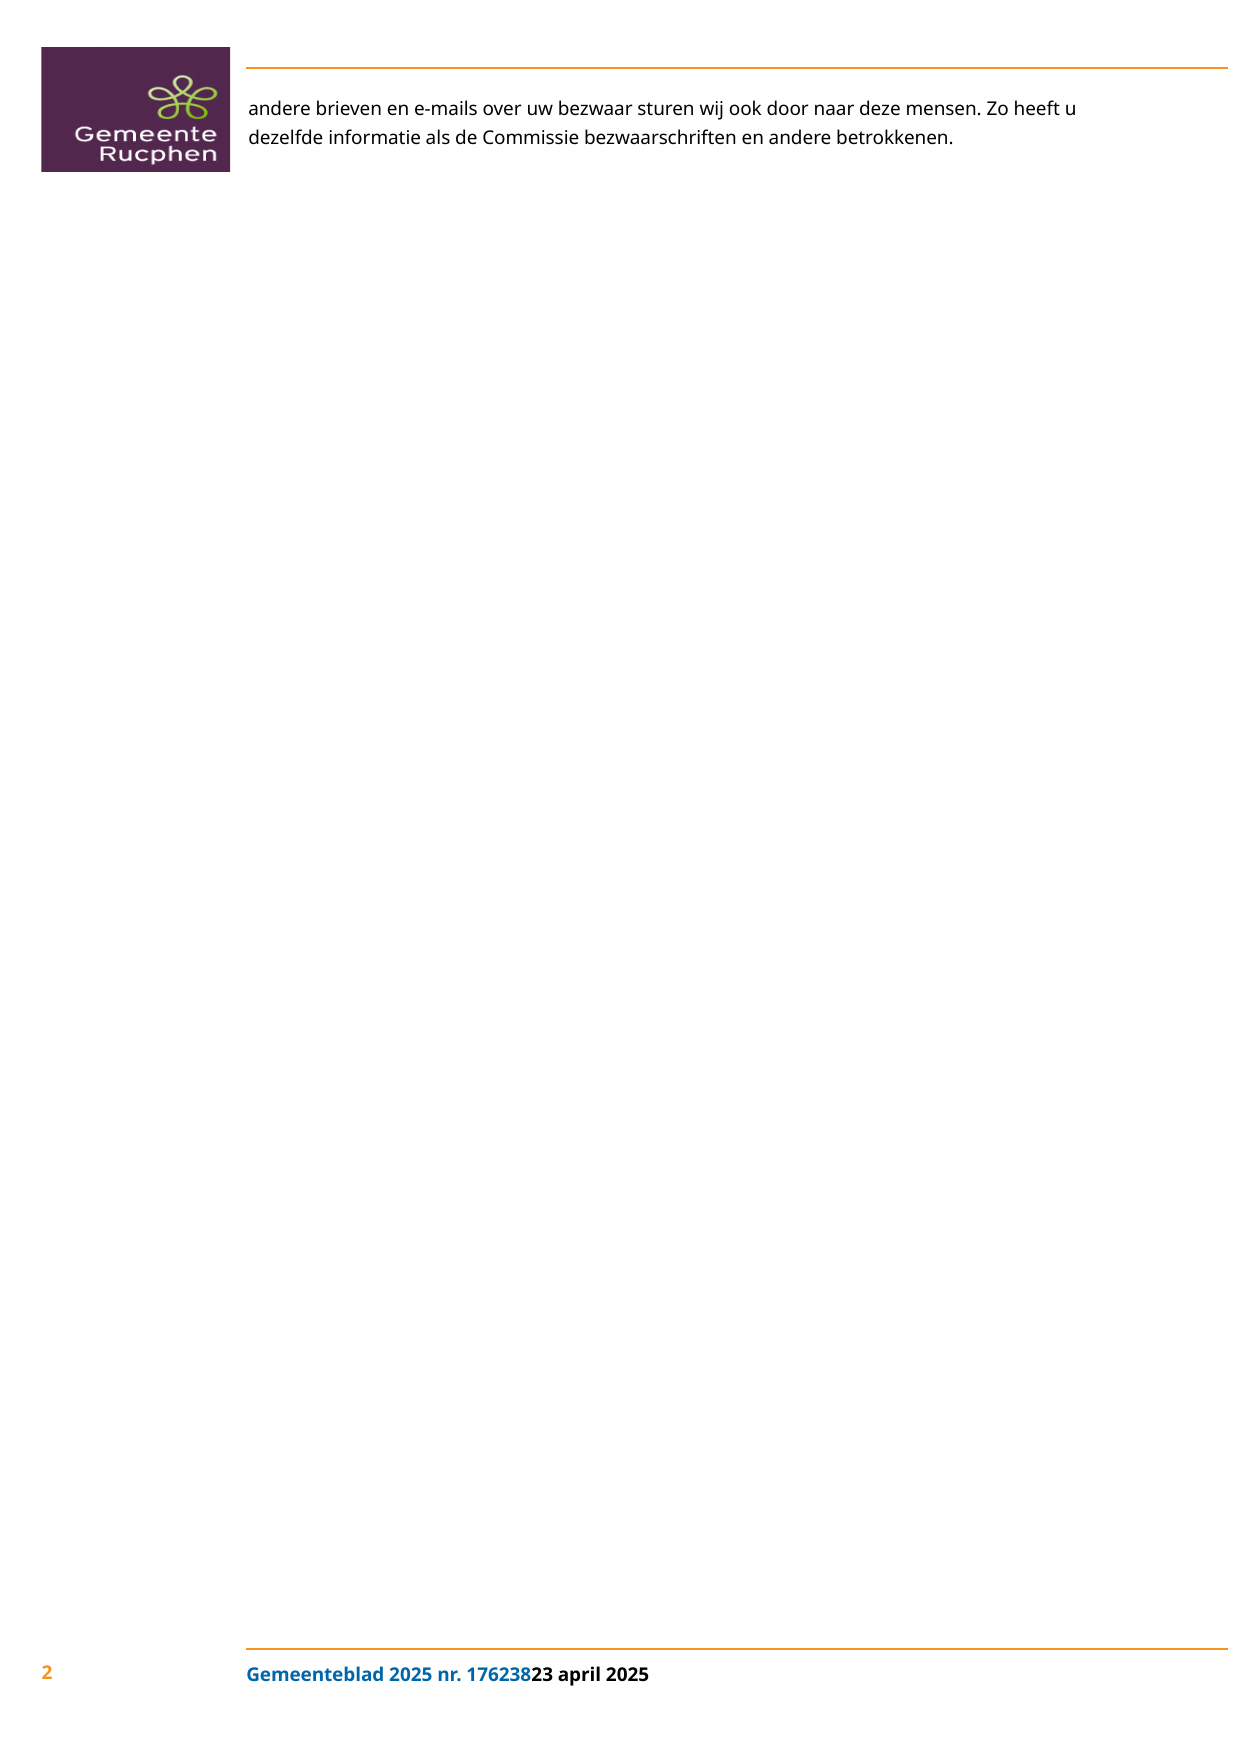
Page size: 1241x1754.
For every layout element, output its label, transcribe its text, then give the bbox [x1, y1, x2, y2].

picture [41, 47, 231, 172]
text andere brieven en e-mails over uw bezwaar sturen wij ook door naar deze mensen. Zo heeft u dezelfde informatie als de Commissie bezwaarschriften en andere betrokkenen. [248, 95, 1152, 150]
